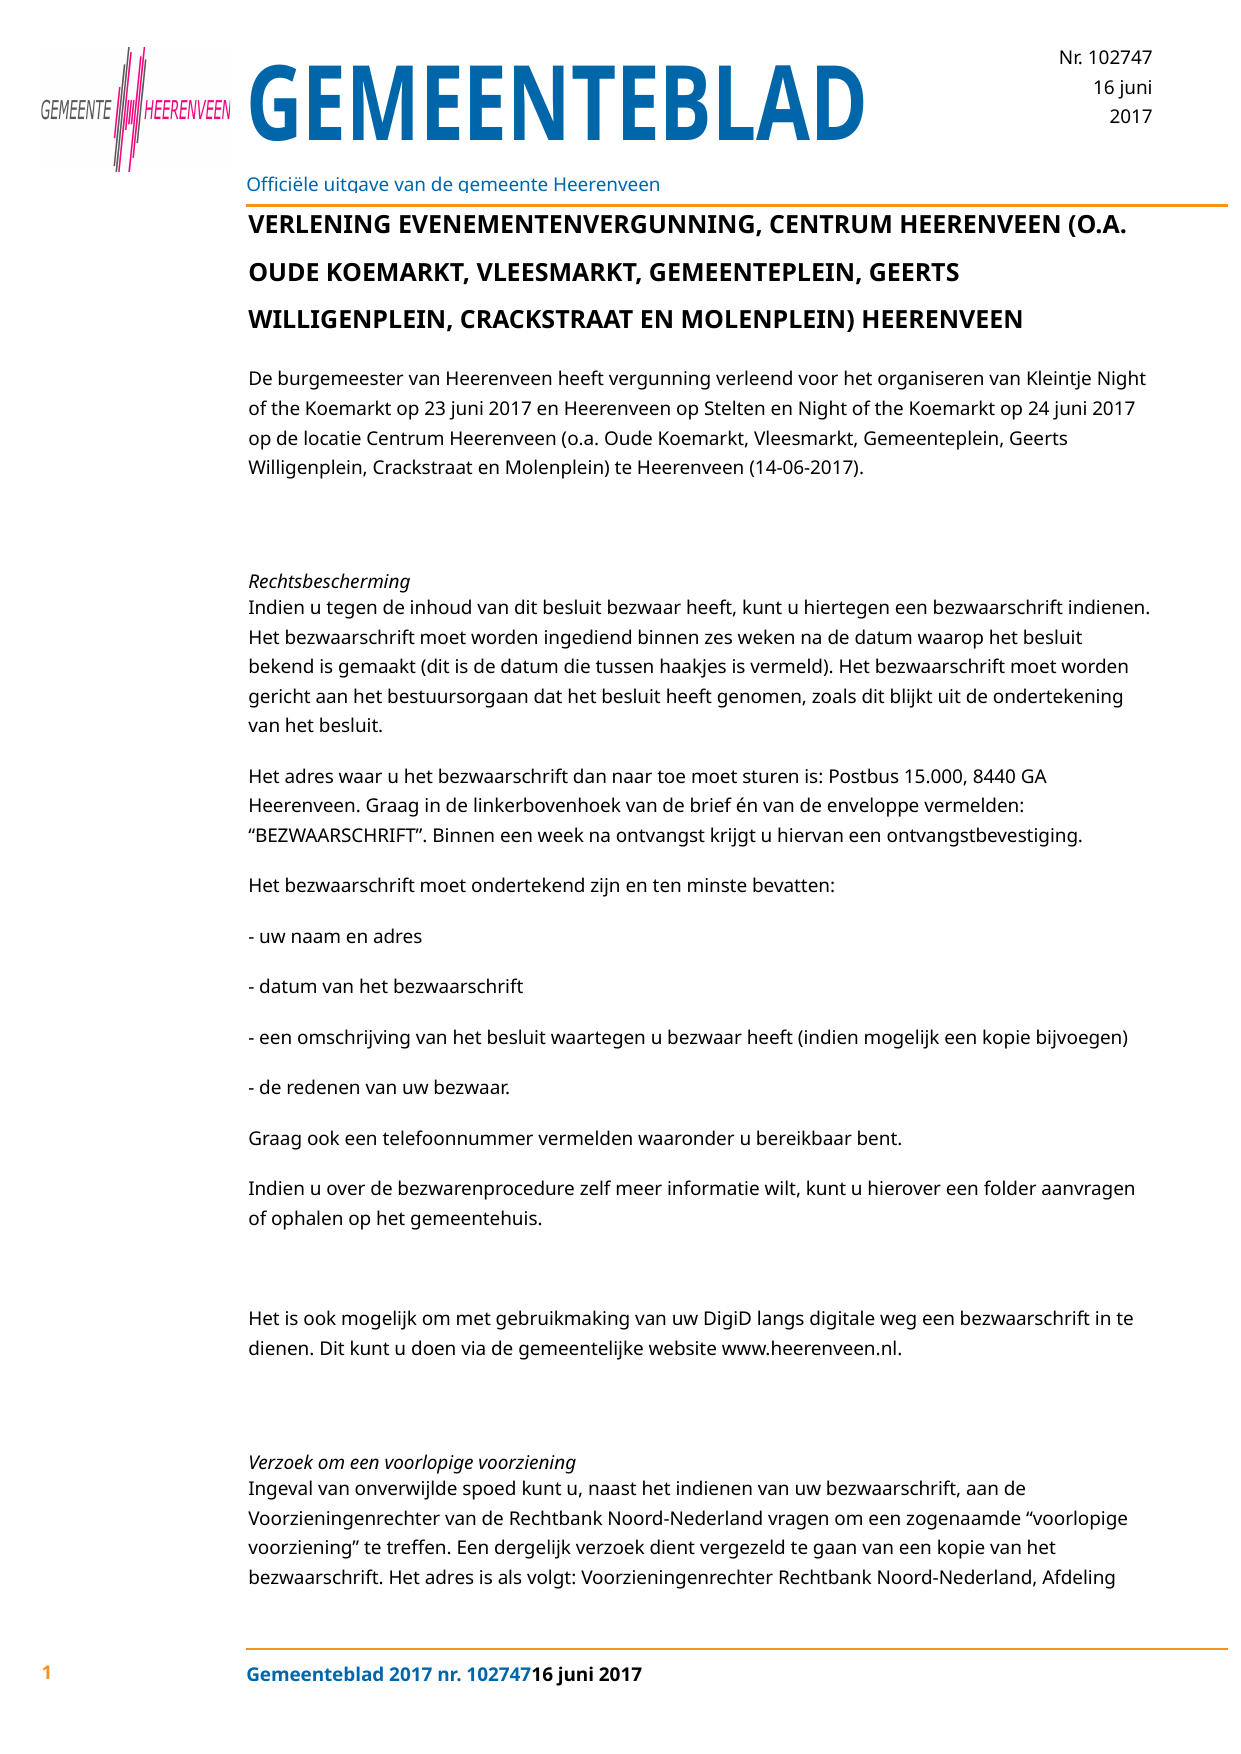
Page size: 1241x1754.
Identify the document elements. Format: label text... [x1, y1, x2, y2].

text Indien u tegen de inhoud van dit besluit bezwaar heeft, kunt u hiertegen een bezwaarschrift indienen. Het bezwaarschrift moet worden ingediend binnen zes weken na de datum waarop het besluit bekend is gemaakt (dit is de datum die tussen haakjes is vermeld). Het bezwaarschrift moet worden gericht aan het bestuursorgaan dat het besluit heeft genomen, zoals dit blijkt uit de ondertekening van het besluit. [248, 594, 1152, 738]
text Ingeval van onverwijlde spoed kunt u, naast het indienen van uw bezwaarschrift, aan de Voorzieningenrechter van de Rechtbank Noord-Nederland vragen om een zogenaamde “voorlopige voorziening” te treffen. Een dergelijk verzoek dient vergezeld te gaan van een kopie van het bezwaarschrift. Het adres is als volgt: Voorzieningenrechter Rechtbank Noord-Nederland, Afdeling [248, 1475, 1152, 1590]
text Het is ook mogelijk om met gebruikmaking van uw DigiD langs digitale weg een bezwaarschrift in te dienen. Dit kunt u doen via de gemeentelijke website www.heerenveen.nl. [248, 1306, 1152, 1361]
text Het bezwaarschrift moet ondertekend zijn en ten minste bevatten: [248, 873, 1152, 898]
text Rechtsbescherming [248, 569, 1152, 594]
text De burgemeester van Heerenveen heeft vergunning verleend voor het organiseren van Kleintje Night of the Koemarkt op 23 juni 2017 en Heerenveen op Stelten en Night of the Koemarkt op 24 juni 2017 op de locatie Centrum Heerenveen (o.a. Oude Koemarkt, Vleesmarkt, Gemeenteplein, Geerts Willigenplein, Crackstraat en Molenplein) te Heerenveen (14-06-2017). [248, 366, 1152, 480]
text VERLENING EVENEMENTENVERGUNNING, CENTRUM HEERENVEEN (O.A. OUDE KOEMARKT, VLEESMARKT, GEMEENTEPLEIN, GEERTS WILLIGENPLEIN, CRACKSTRAAT EN MOLENPLEIN) HEERENVEEN [248, 207, 1152, 336]
text - uw naam en adres [248, 923, 1152, 949]
text - de redenen van uw bezwaar. [248, 1074, 1152, 1100]
picture [41, 47, 231, 172]
text Graag ook een telefoonnummer vermelden waaronder u bereikbaar bent. [248, 1125, 1152, 1151]
text - een omschrijving van het besluit waartegen u bezwaar heeft (indien mogelijk een kopie bijvoegen) [248, 1024, 1152, 1050]
text - datum van het bezwaarschrift [248, 973, 1152, 999]
text Het adres waar u het bezwaarschrift dan naar toe moet sturen is: Postbus 15.000, 8440 GA Heerenveen. Graag in de linkerbovenhoek van de brief én van de enveloppe vermelden: “BEZWAARSCHRIFT”. Binnen een week na ontvangst krijgt u hiervan een ontvangstbevestiging. [248, 763, 1152, 848]
text Indien u over de bezwarenprocedure zelf meer informatie wilt, kunt u hierover een folder aanvragen of ophalen op het gemeentehuis. [248, 1175, 1152, 1231]
text Verzoek om een voorlopige voorziening [248, 1449, 1152, 1475]
